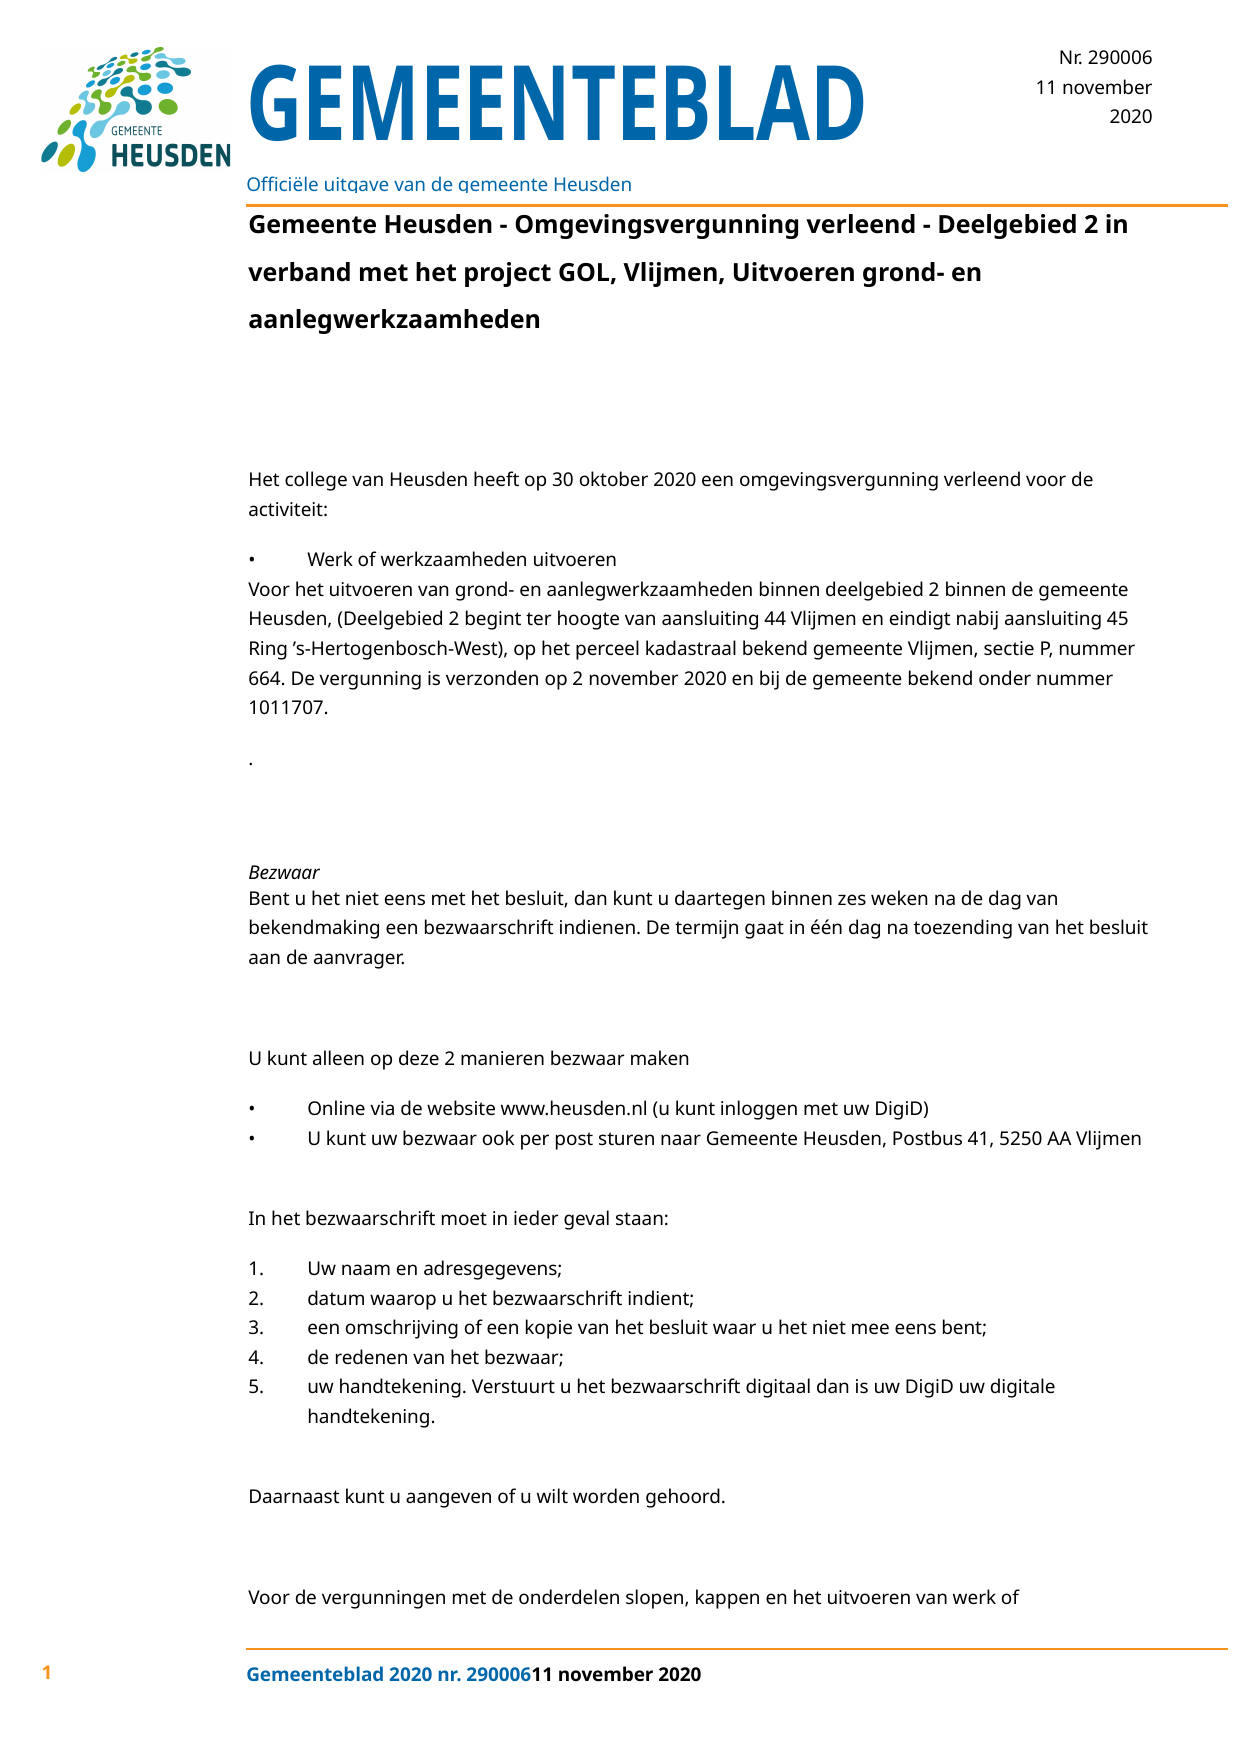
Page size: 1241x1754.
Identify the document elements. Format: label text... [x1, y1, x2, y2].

list de redenen van het bezwaar; [248, 1344, 1152, 1370]
text Voor de vergunningen met de onderdelen slopen, kappen en het uitvoeren van werk of [248, 1584, 1152, 1610]
text Voor het uitvoeren van grond- en aanlegwerkzaamheden binnen deelgebied 2 binnen de gemeente Heusden, (Deelgebied 2 begint ter hoogte van aansluiting 44 Vlijmen en eindigt nabij aansluiting 45 Ring ’s-Hertogenbosch-West), op het perceel kadastraal bekend gemeente Vlijmen, sectie P, nummer 664. De vergunning is verzonden op 2 november 2020 en bij de gemeente bekend onder nummer 1011707. [248, 576, 1152, 720]
list Werk of werkzaamheden uitvoeren [248, 546, 1152, 572]
text Het college van Heusden heeft op 30 oktober 2020 een omgevingsvergunning verleend voor de activiteit: [248, 466, 1152, 522]
list Online via de website www.heusden.nl (u kunt inloggen met uw DigiD) [248, 1095, 1152, 1121]
text U kunt alleen op deze 2 manieren bezwaar maken [248, 1045, 1152, 1071]
list datum waarop u het bezwaarschrift indient; [248, 1285, 1152, 1311]
list U kunt uw bezwaar ook per post sturen naar Gemeente Heusden, Postbus 41, 5250 AA Vlijmen [248, 1125, 1152, 1151]
text Daarnaast kunt u aangeven of u wilt worden gehoord. [248, 1483, 1152, 1509]
picture [41, 47, 231, 172]
text . [248, 745, 1152, 770]
list uw handtekening. Verstuurt u het bezwaarschrift digitaal dan is uw DigiD uw digitale handtekening. [248, 1373, 1152, 1429]
list Uw naam en adresgegevens; [248, 1255, 1152, 1281]
text Bezwaar [248, 859, 1152, 885]
list een omschrijving of een kopie van het besluit waar u het niet mee eens bent; [248, 1314, 1152, 1340]
text In het bezwaarschrift moet in ieder geval staan: [248, 1205, 1152, 1231]
text Gemeente Heusden - Omgevingsvergunning verleend - Deelgebied 2 in verband met het project GOL, Vlijmen, Uitvoeren grond- en aanlegwerkzaamheden [248, 207, 1152, 336]
text Bent u het niet eens met het besluit, dan kunt u daartegen binnen zes weken na de dag van bekendmaking een bezwaarschrift indienen. De termijn gaat in één dag na toezending van het besluit aan de aanvrager. [248, 885, 1152, 970]
